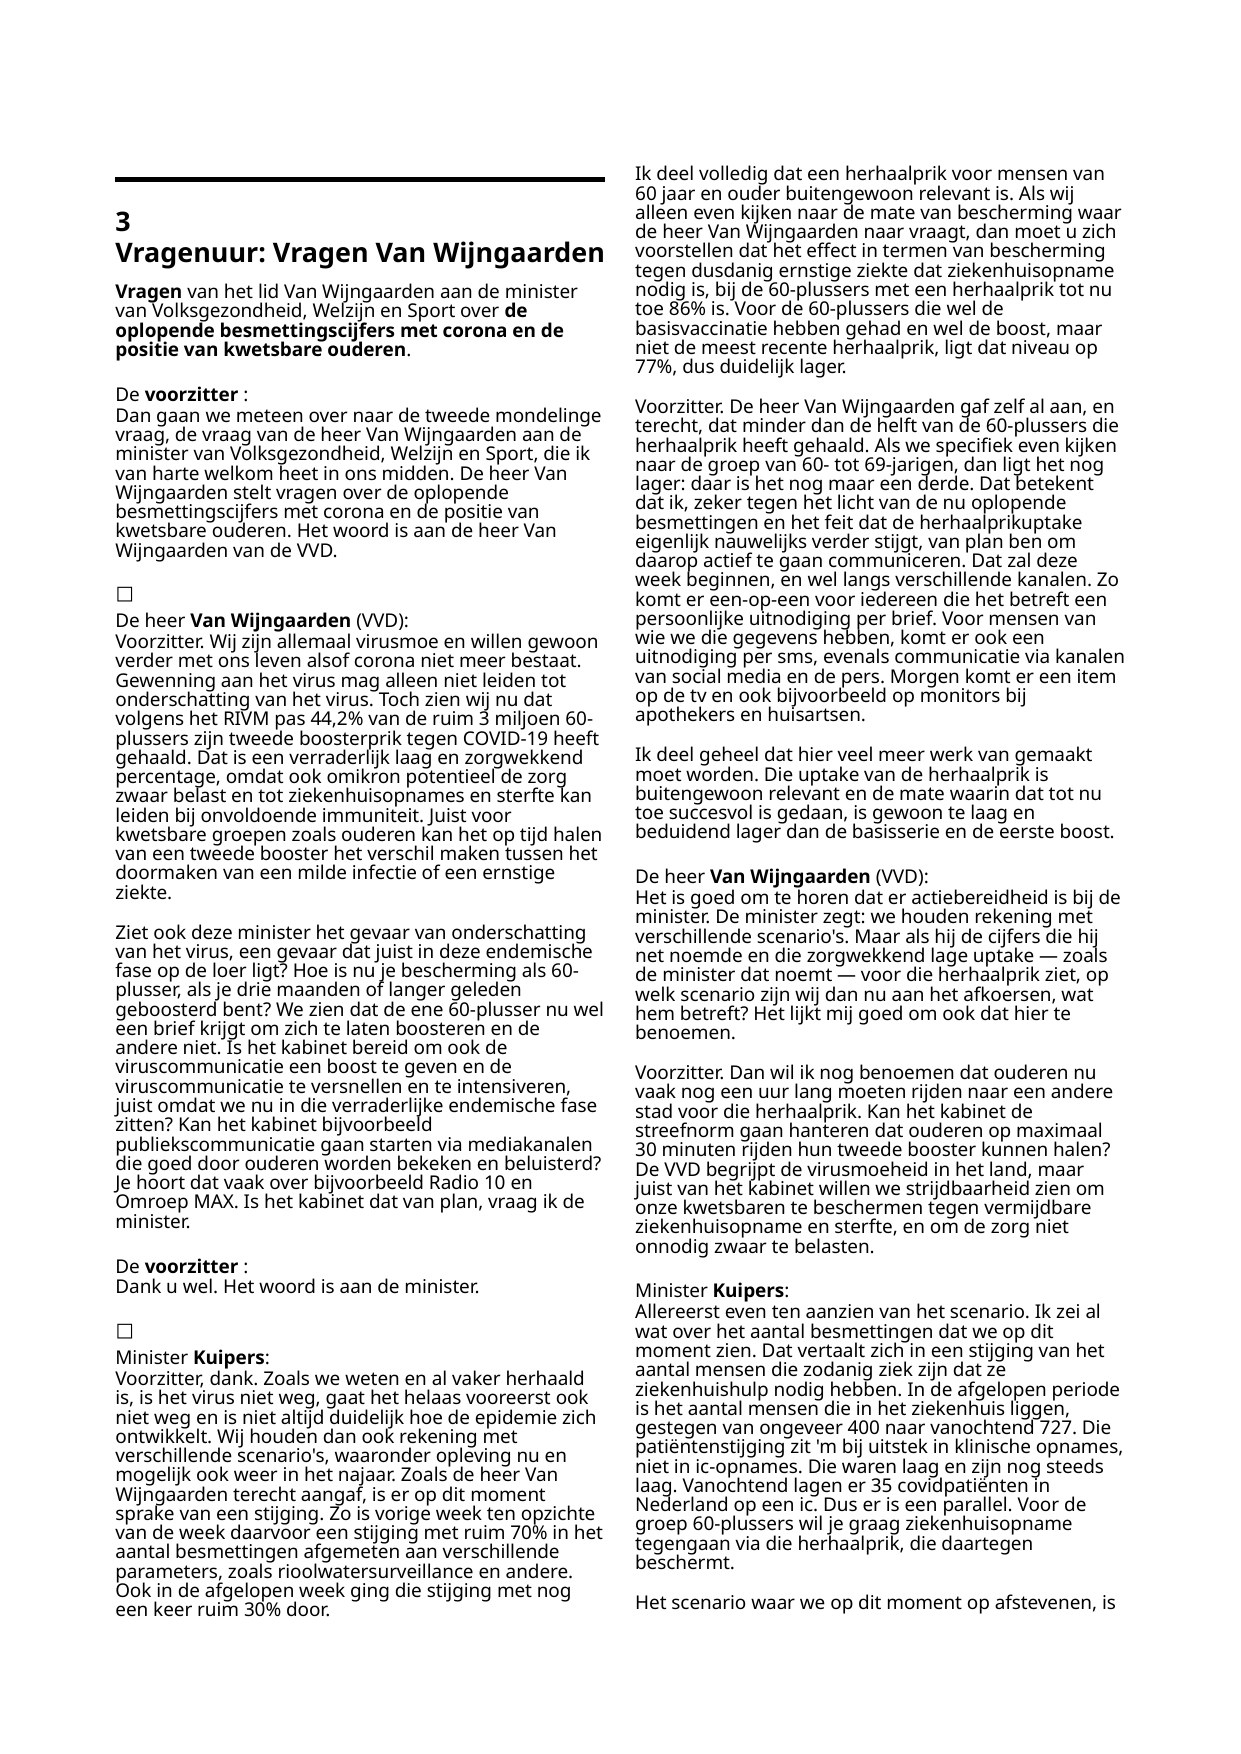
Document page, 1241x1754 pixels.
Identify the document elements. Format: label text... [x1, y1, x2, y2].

text Voorzitter. De heer Van Wijngaarden gaf zelf al aan, en terecht, dat minder dan de helft van de 60-plussers die herhaalprik heeft gehaald. Als we specifiek even kijken naar de groep van 60- tot 69-jarigen, dan ligt het nog lager: daar is het nog maar een derde. Dat betekent dat ik, zeker tegen het licht van de nu oplopende besmettingen en het feit dat de herhaalprikuptake eigenlijk nauwelijks verder stijgt, van plan ben om daarop actief te gaan communiceren. Dat zal deze week beginnen, en wel langs verschillende kanalen. Zo komt er een-op-een voor iedereen die het betreft een persoonlijke uitnodiging per brief. Voor mensen van wie we die gegevens hebben, komt er ook een uitnodiging per sms, evenals communicatie via kanalen van social media en de pers. Morgen komt er een item op de tv en ook bijvoorbeeld op monitors bij apothekers en huisartsen. [635, 398, 1125, 726]
text De heer Van Wijngaarden (VVD): [115, 607, 605, 633]
text 3 [115, 203, 605, 239]
text Minister Kuipers: [635, 1278, 1125, 1303]
text De heer Van Wijngaarden (VVD): [635, 863, 1125, 889]
text ⬜ [115, 582, 605, 607]
text Het scenario waar we op dit moment op afstevenen, is [635, 1594, 1125, 1613]
text Dan gaan we meteen over naar de tweede mondelinge vraag, de vraag van de heer Van Wijngaarden aan de minister van Volksgezondheid, Welzijn en Sport, die ik van harte welkom heet in ons midden. De heer Van Wijngaarden stelt vragen over de oplopende besmettingscijfers met corona en de positie van kwetsbare ouderen. Het woord is aan de heer Van Wijngaarden van de VVD. [115, 407, 605, 561]
text Vragenuur: Vragen Van Wijngaarden [115, 239, 605, 283]
text Voorzitter. Wij zijn allemaal virusmoe en willen gewoon verder met ons leven alsof corona niet meer bestaat. Gewenning aan het virus mag alleen niet leiden tot onderschatting van het virus. Toch zien wij nu dat volgens het RIVM pas 44,2% van de ruim 3 miljoen 60-plussers zijn tweede boosterprik tegen COVID-19 heeft gehaald. Dat is een verraderlijk laag en zorgwekkend percentage, omdat ook omikron potentieel de zorg zwaar belast en tot ziekenhuisopnames en sterfte kan leiden bij onvoldoende immuniteit. Juist voor kwetsbare groepen zoals ouderen kan het op tijd halen van een tweede booster het verschil maken tussen het doormaken van een milde infectie of een ernstige ziekte. [115, 633, 605, 903]
text ⬜ [115, 1319, 605, 1344]
text Ik deel geheel dat hier veel meer werk van gemaakt moet worden. Die uptake van de herhaalprik is buitengewoon relevant en de mate waarin dat tot nu toe succesvol is gedaan, is gewoon te laag en beduidend lager dan de basisserie en de eerste boost. [635, 746, 1125, 843]
text Dank u wel. Het woord is aan de minister. [115, 1278, 605, 1298]
text Ziet ook deze minister het gevaar van onderschatting van het virus, een gevaar dat juist in deze endemische fase op de loer ligt? Hoe is nu je bescherming als 60-plusser, als je drie maanden of langer geleden geboosterd bent? We zien dat de ene 60-plusser nu wel een brief krijgt om zich te laten boosteren en de andere niet. Is het kabinet bereid om ook de viruscommunicatie een boost te geven en de viruscommunicatie te versnellen en te intensiveren, juist omdat we nu in die verraderlijke endemische fase zitten? Kan het kabinet bijvoorbeeld publiekscommunicatie gaan starten via mediakanalen die goed door ouderen worden bekeken en beluisterd? Je hoort dat vaak over bijvoorbeeld Radio 10 en Omroep MAX. Is het kabinet dat van plan, vraag ik de minister. [115, 924, 605, 1232]
text Voorzitter, dank. Zoals we weten en al vaker herhaald is, is het virus niet weg, gaat het helaas vooreerst ook niet weg en is niet altijd duidelijk hoe de epidemie zich ontwikkelt. Wij houden dan ook rekening met verschillende scenario's, waaronder opleving nu en mogelijk ook weer in het najaar. Zoals de heer Van Wijngaarden terecht aangaf, is er op dit moment sprake van een stijging. Zo is vorige week ten opzichte van de week daarvoor een stijging met ruim 70% in het aantal besmettingen afgemeten aan verschillende parameters, zoals rioolwatersurveillance en andere. Ook in de afgelopen week ging die stijging met nog een keer ruim 30% door. [115, 1370, 605, 1621]
text De voorzitter : [115, 1253, 605, 1278]
text Het is goed om te horen dat er actiebereidheid is bij de minister. De minister zegt: we houden rekening met verschillende scenario's. Maar als hij de cijfers die hij net noemde en die zorgwekkend lage uptake — zoals de minister dat noemt — voor die herhaalprik ziet, op welk scenario zijn wij dan nu aan het afkoersen, wat hem betreft? Het lijkt mij goed om ook dat hier te benoemen. [635, 889, 1125, 1043]
text Voorzitter. Dan wil ik nog benoemen dat ouderen nu vaak nog een uur lang moeten rijden naar een andere stad voor die herhaalprik. Kan het kabinet de streefnorm gaan hanteren dat ouderen op maximaal 30 minuten rijden hun tweede booster kunnen halen? De VVD begrijpt de virusmoeheid in het land, maar juist van het kabinet willen we strijdbaarheid zien om onze kwetsbaren te beschermen tegen vermijdbare ziekenhuisopname en sterfte, en om de zorg niet onnodig zwaar te belasten. [635, 1064, 1125, 1257]
text De voorzitter : [115, 381, 605, 407]
text Vragen van het lid Van Wijngaarden aan de minister van Volksgezondheid, Welzijn en Sport over de oplopende besmettingscijfers met corona en de positie van kwetsbare ouderen. [115, 283, 605, 360]
text Allereerst even ten aanzien van het scenario. Ik zei al wat over het aantal besmettingen dat we op dit moment zien. Dat vertaalt zich in een stijging van het aantal mensen die zodanig ziek zijn dat ze ziekenhuishulp nodig hebben. In de afgelopen periode is het aantal mensen die in het ziekenhuis liggen, gestegen van ongeveer 400 naar vanochtend 727. Die patiëntenstijging zit 'm bij uitstek in klinische opnames, niet in ic-opnames. Die waren laag en zijn nog steeds laag. Vanochtend lagen er 35 covidpatiënten in Nederland op een ic. Dus er is een parallel. Voor de groep 60-plussers wil je graag ziekenhuisopname tegengaan via die herhaalprik, die daartegen beschermt. [635, 1303, 1125, 1573]
text Ik deel volledig dat een herhaalprik voor mensen van 60 jaar en ouder buitengewoon relevant is. Als wij alleen even kijken naar de mate van bescherming waar de heer Van Wijngaarden naar vraagt, dan moet u zich voorstellen dat het effect in termen van bescherming tegen dusdanig ernstige ziekte dat ziekenhuisopname nodig is, bij de 60-plussers met een herhaalprik tot nu toe 86% is. Voor de 60-plussers die wel de basisvaccinatie hebben gehad en wel de boost, maar niet de meest recente herhaalprik, ligt dat niveau op 77%, dus duidelijk lager. [635, 165, 1125, 377]
text Minister Kuipers: [115, 1344, 605, 1370]
